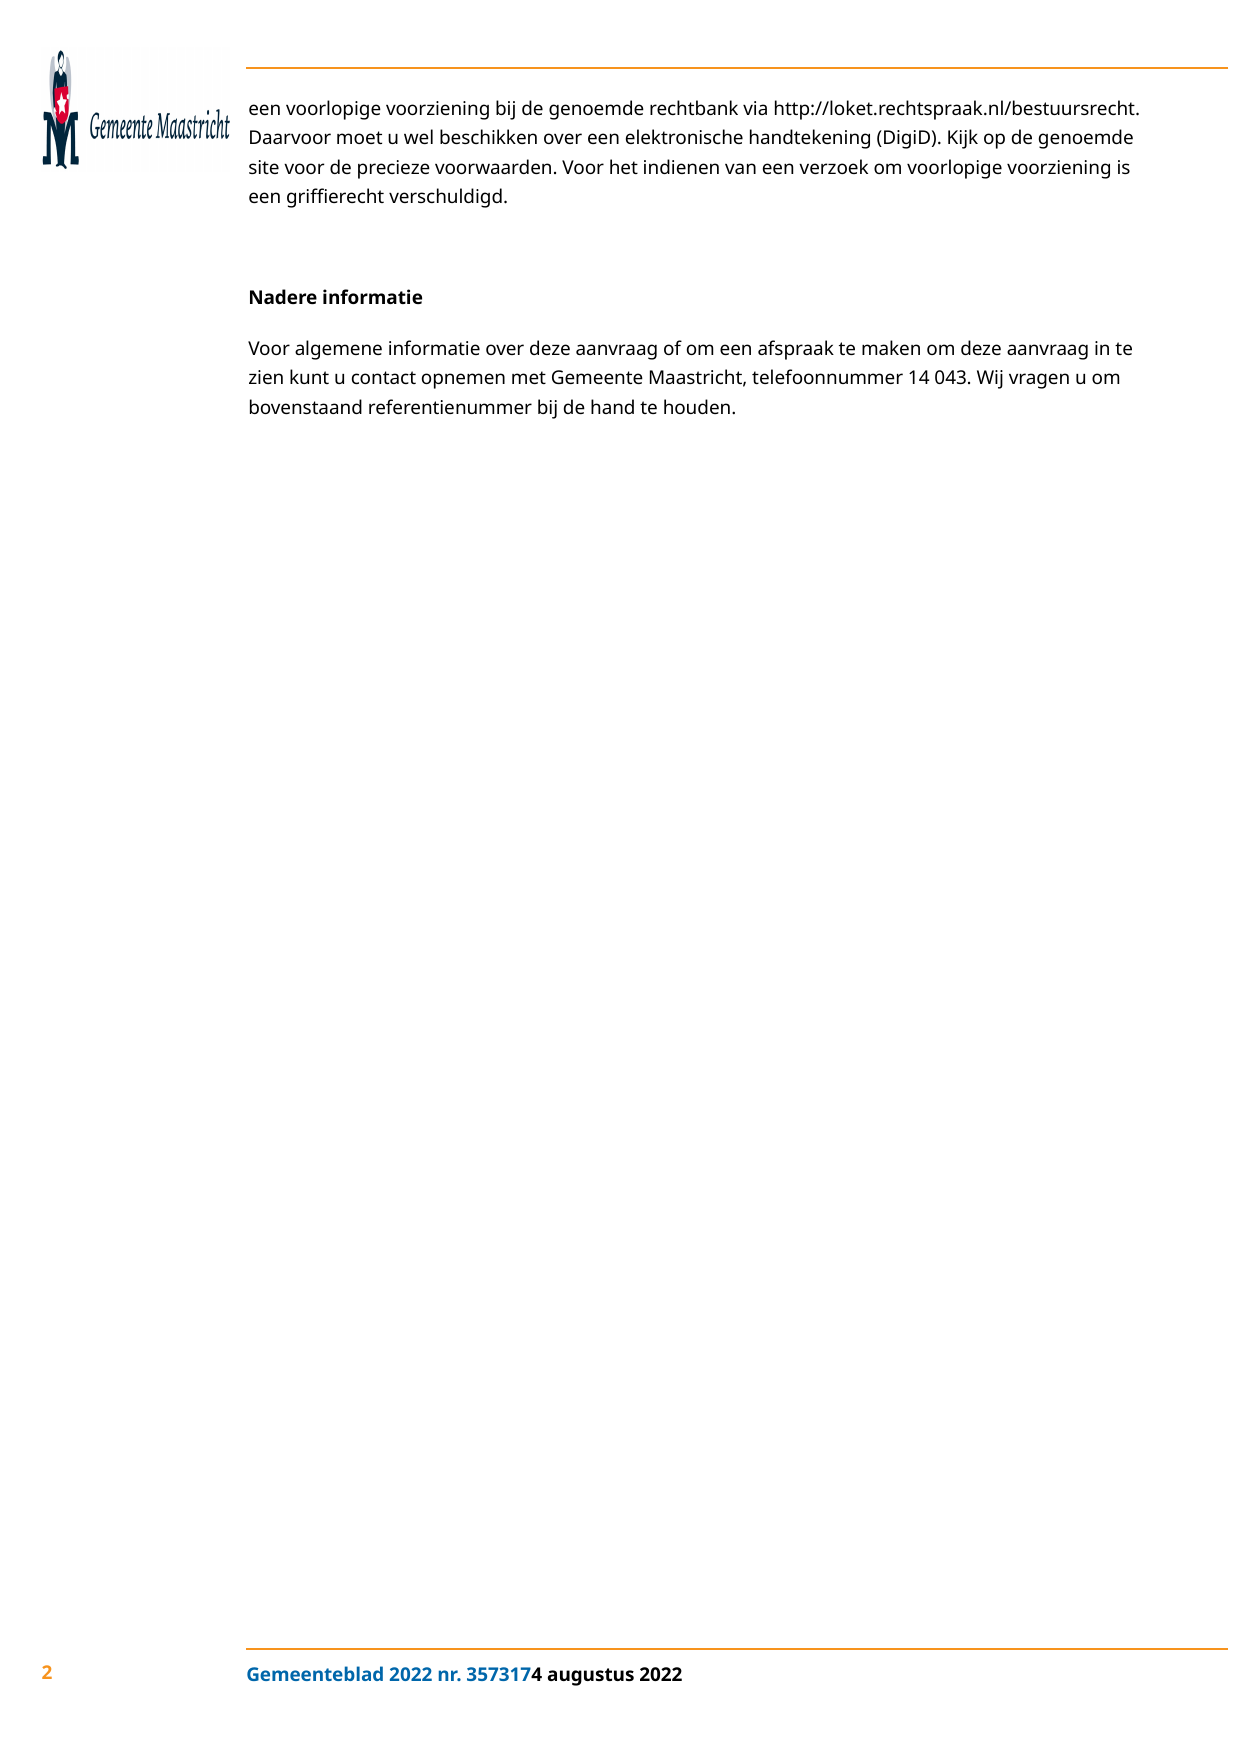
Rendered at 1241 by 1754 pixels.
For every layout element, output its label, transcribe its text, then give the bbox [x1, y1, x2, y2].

text een voorlopige voorziening bij de genoemde rechtbank via http://loket.rechtspraak.nl/bestuursrecht. Daarvoor moet u wel beschikken over een elektronische handtekening (DigiD). Kijk op de genoemde site voor de precieze voorwaarden. Voor het indienen van een verzoek om voorlopige voorziening is een griffierecht verschuldigd. [248, 95, 1152, 209]
picture [41, 47, 231, 172]
text Voor algemene informatie over deze aanvraag of om een afspraak te maken om deze aanvraag in te zien kunt u contact opnemen met Gemeente Maastricht, telefoonnummer 14 043. Wij vragen u om bovenstaand referentienummer bij de hand te houden. [248, 335, 1152, 420]
text Nadere informatie [248, 284, 1152, 310]
